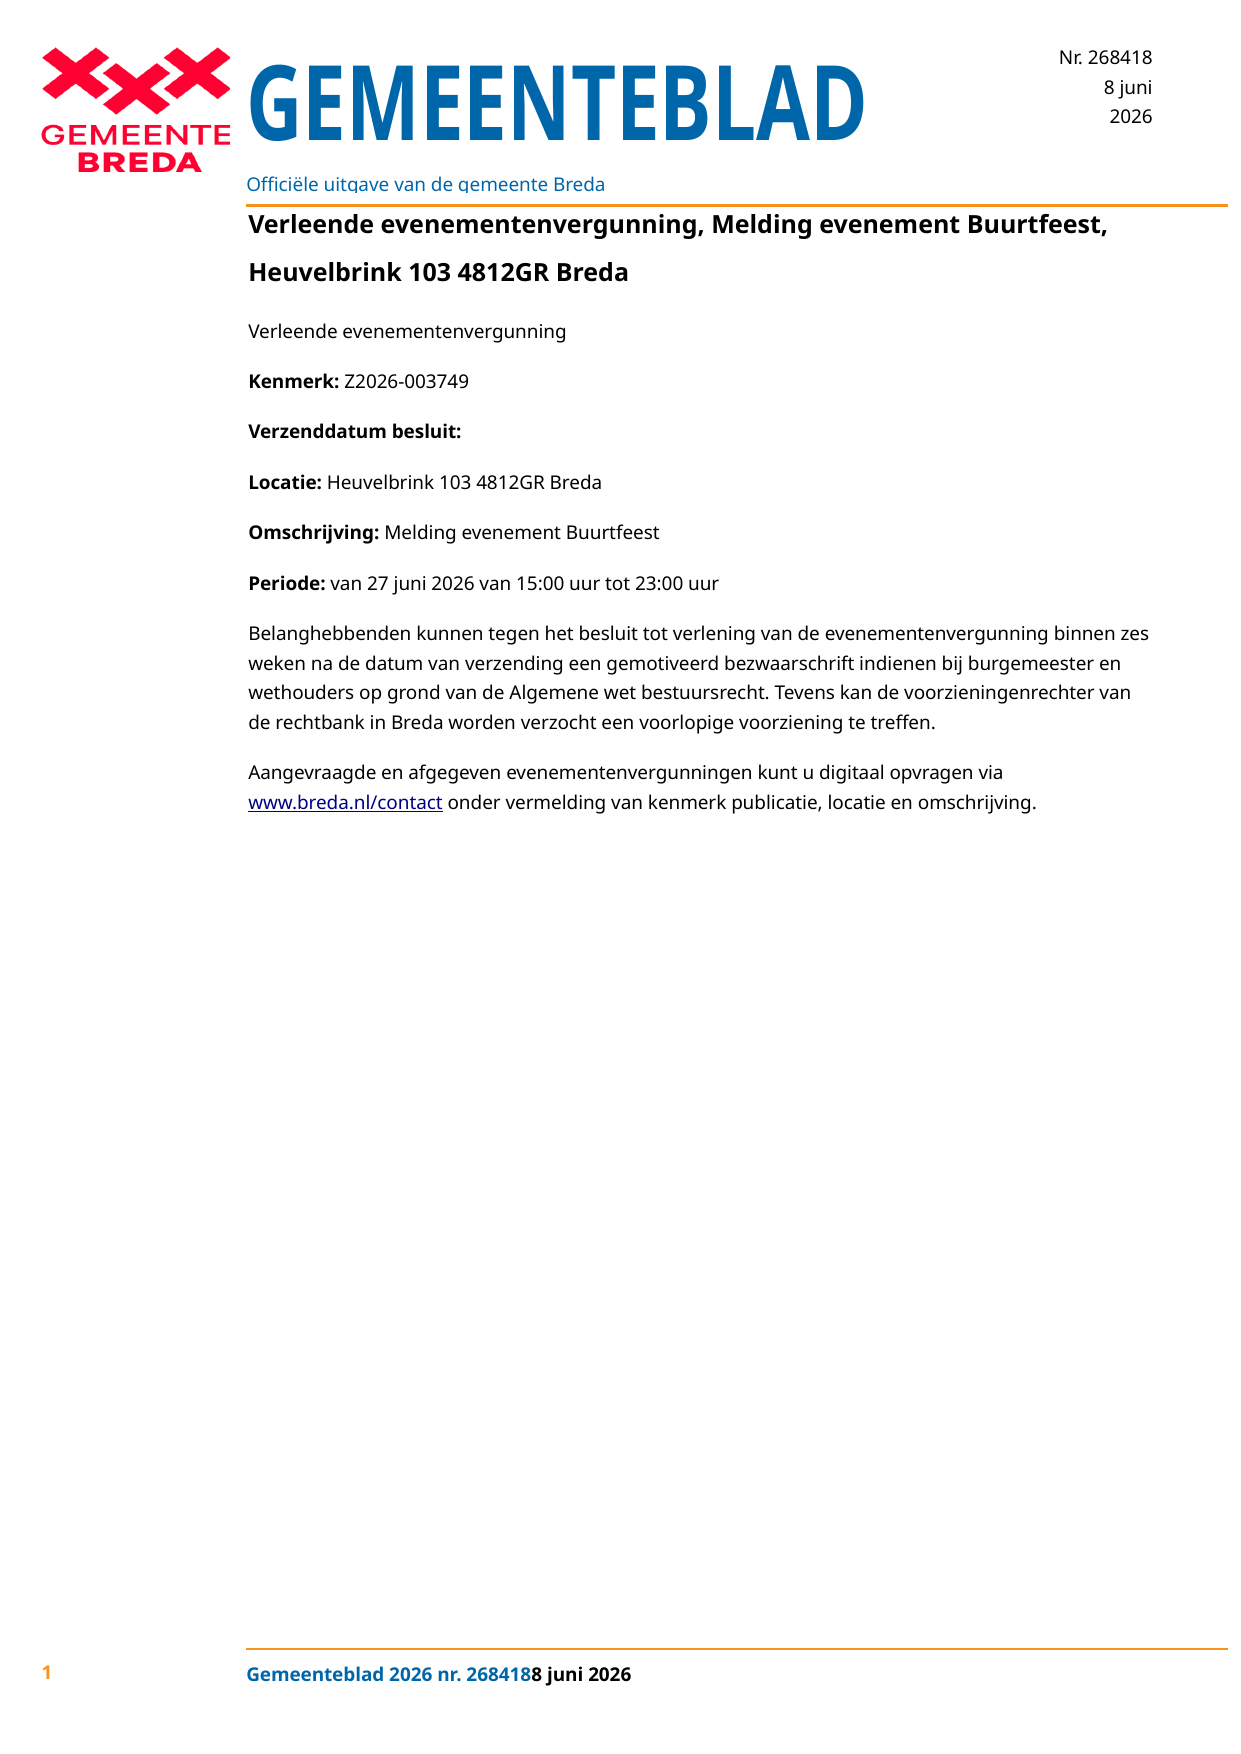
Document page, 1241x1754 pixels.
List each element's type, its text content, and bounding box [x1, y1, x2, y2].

text Belanghebbenden kunnen tegen het besluit tot verlening van de evenementenvergunning binnen zes weken na de datum van verzending een gemotiveerd bezwaarschrift indienen bij burgemeester en wethouders op grond van de Algemene wet bestuursrecht. Tevens kan de voorzieningenrechter van de rechtbank in Breda worden verzocht een voorlopige voorziening te treffen. [248, 620, 1152, 735]
text Aangevraagde en afgegeven evenementenvergunningen kunt u digitaal opvragen via www.breda.nl/contact onder vermelding van kenmerk publicatie, locatie en omschrijving. [248, 759, 1152, 815]
text Verzenddatum besluit: [248, 419, 1152, 444]
text Kenmerk: Z2026-003749 [248, 368, 1152, 394]
text Verleende evenementenvergunning [248, 318, 1152, 344]
text Periode: van 27 juni 2026 van 15:00 uur tot 23:00 uur [248, 570, 1152, 596]
text Locatie: Heuvelbrink 103 4812GR Breda [248, 469, 1152, 495]
picture [41, 47, 231, 172]
text Verleende evenementenvergunning, Melding evenement Buurtfeest, Heuvelbrink 103 4812GR Breda [248, 207, 1152, 288]
text Omschrijving: Melding evenement Buurtfeest [248, 519, 1152, 545]
